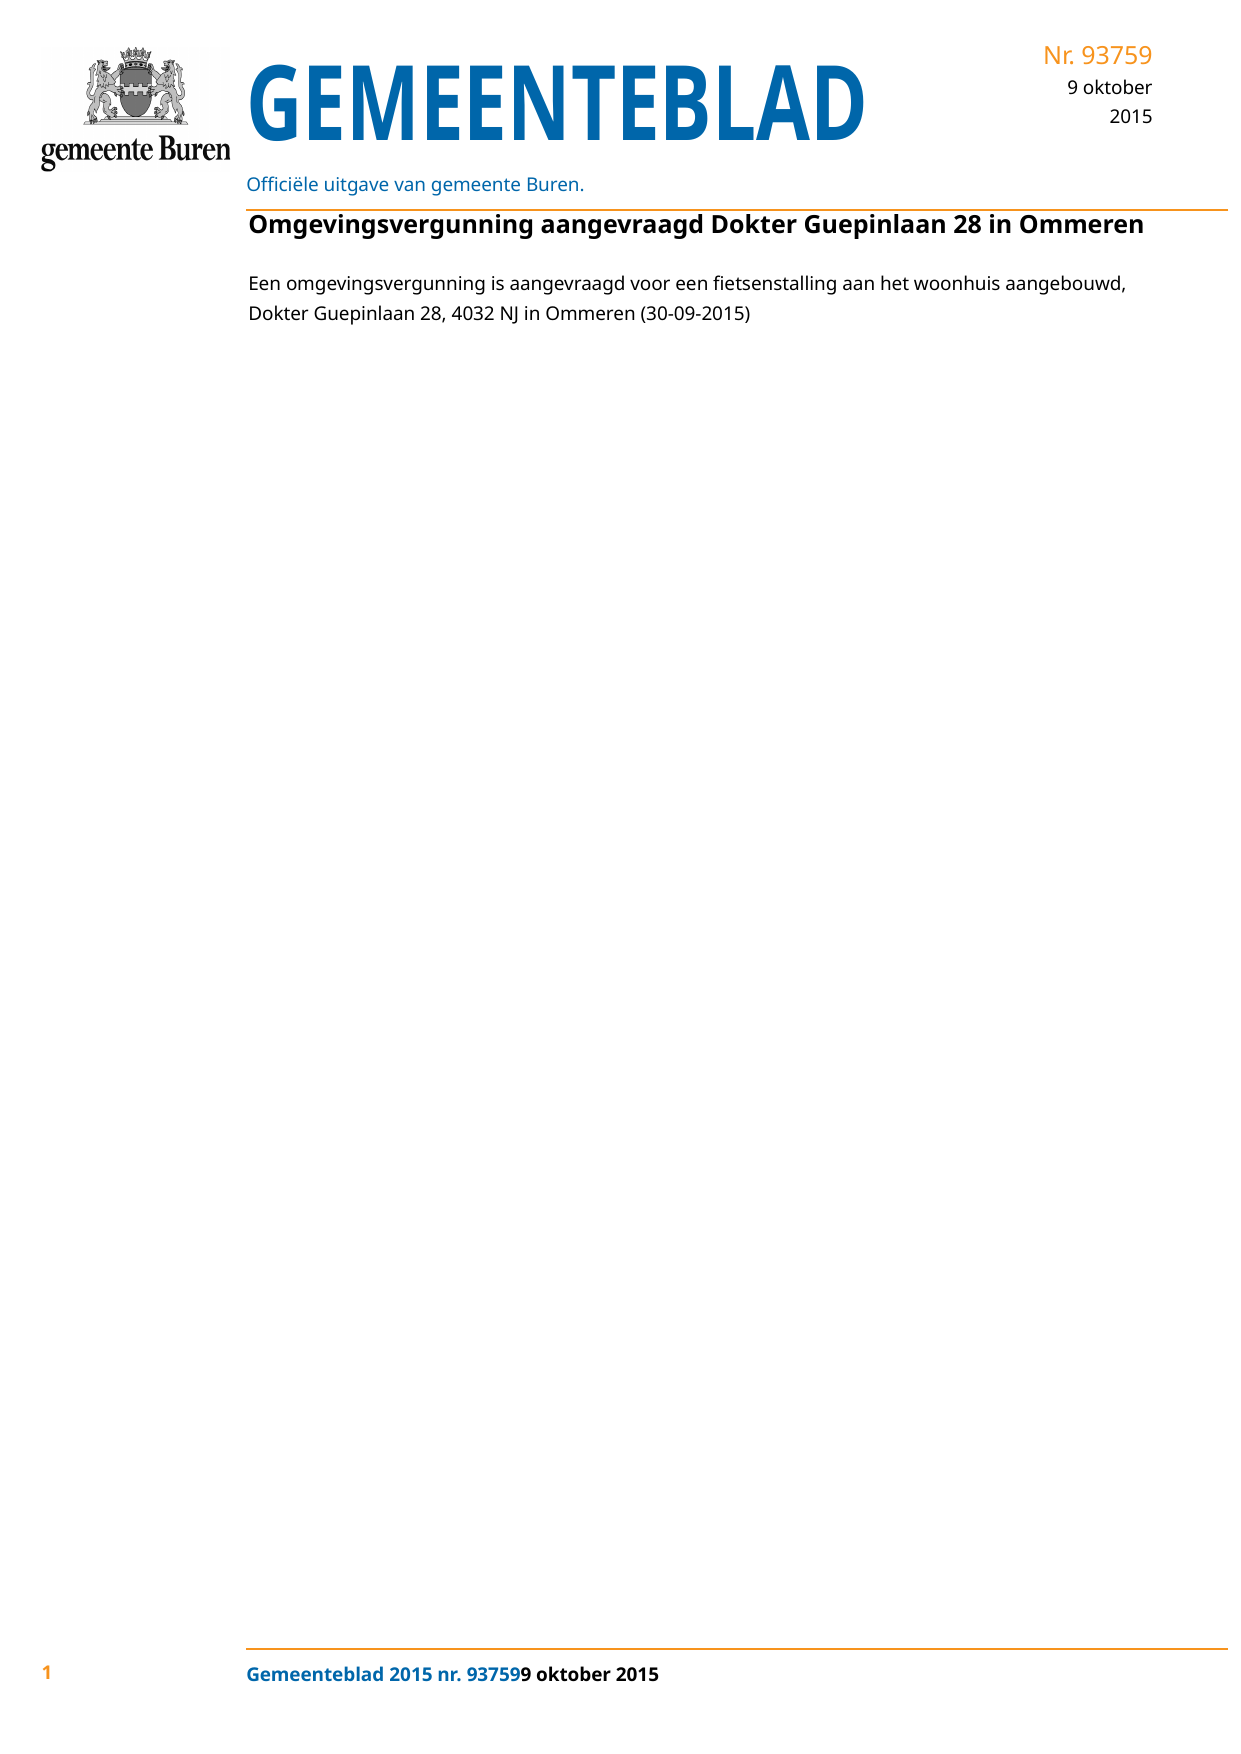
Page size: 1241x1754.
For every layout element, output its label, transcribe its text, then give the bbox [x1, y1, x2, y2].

text Een omgevingsvergunning is aangevraagd voor een fietsenstalling aan het woonhuis aangebouwd, Dokter Guepinlaan 28, 4032 NJ in Ommeren (30-09-2015) [248, 270, 1152, 326]
picture [41, 47, 231, 172]
text Omgevingsvergunning aangevraagd Dokter Guepinlaan 28 in Ommeren [248, 211, 1152, 241]
